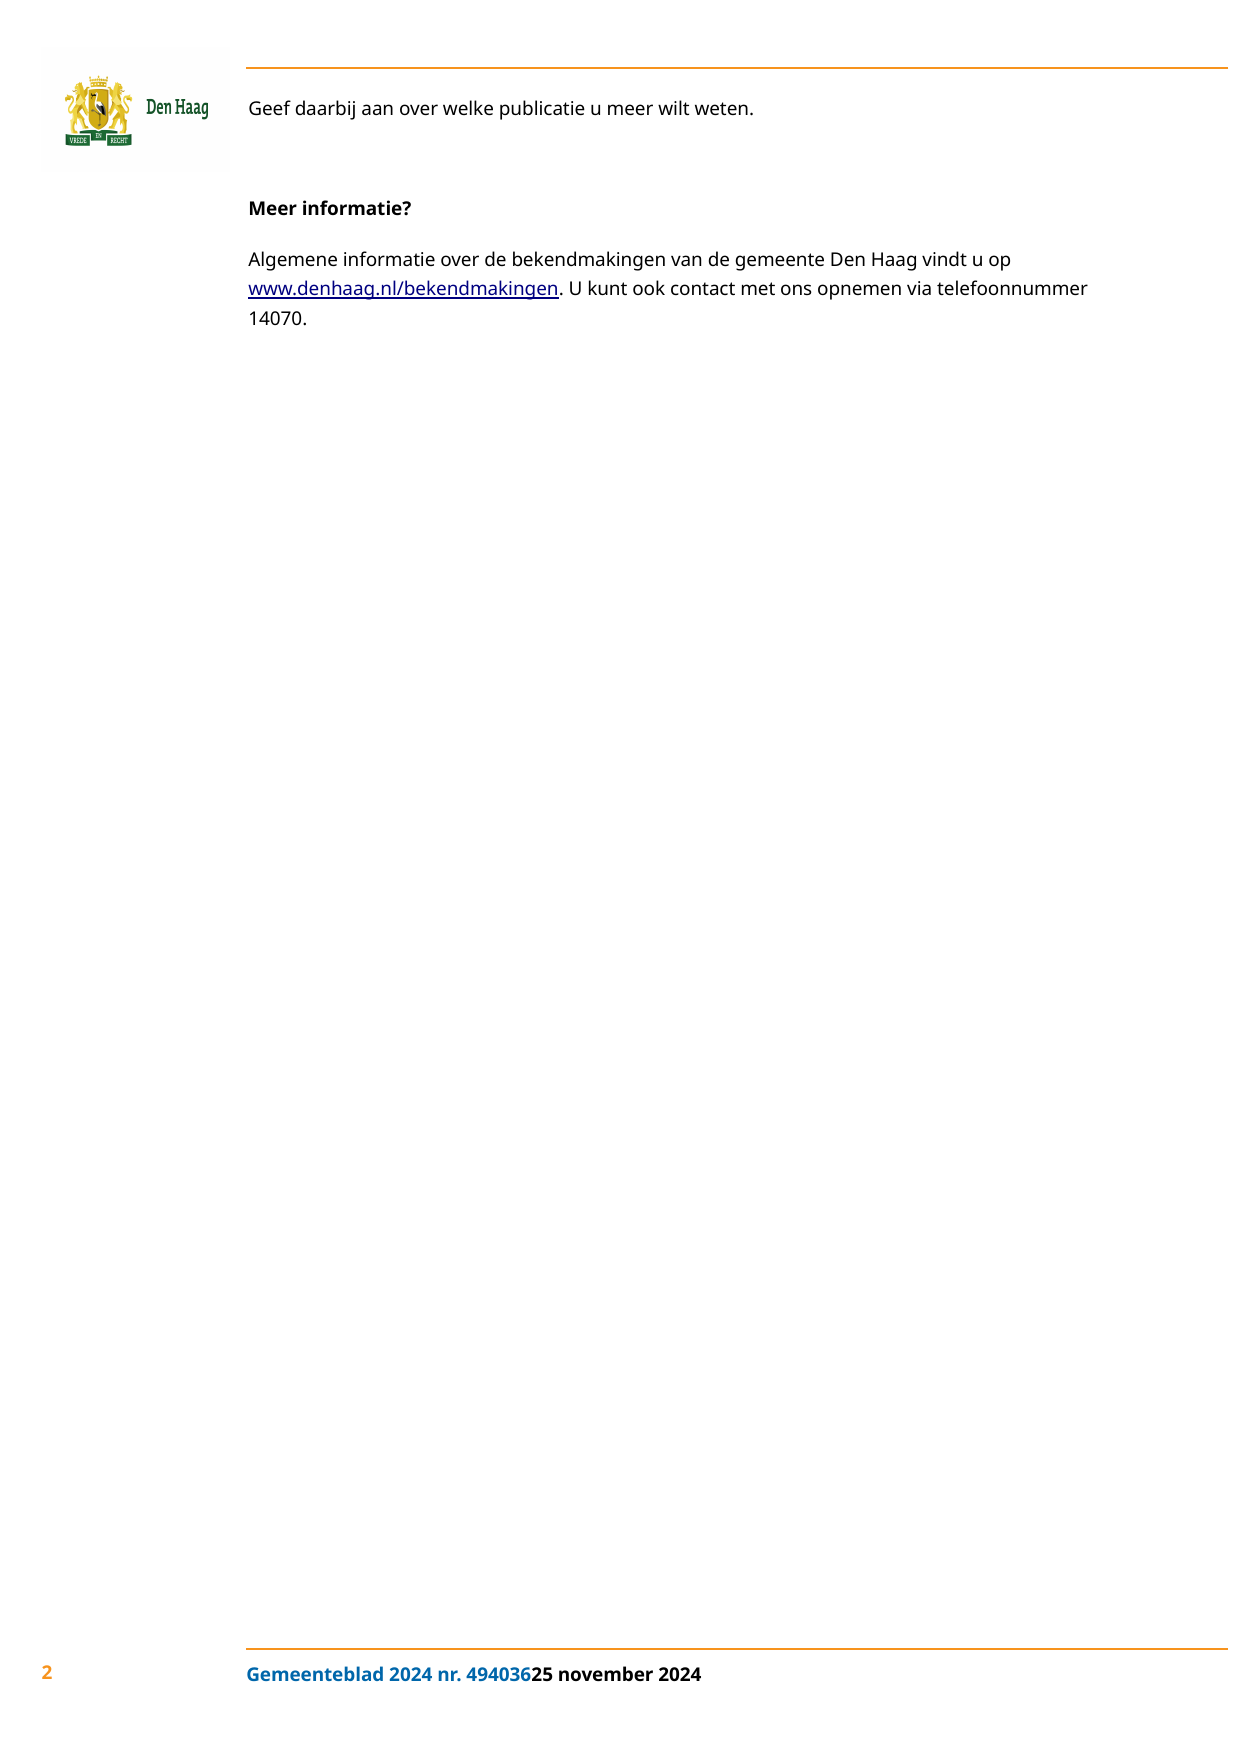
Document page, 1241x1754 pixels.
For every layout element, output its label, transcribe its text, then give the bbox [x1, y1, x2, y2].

text Geef daarbij aan over welke publicatie u meer wilt weten. [248, 95, 1152, 121]
text Algemene informatie over de bekendmakingen van de gemeente Den Haag vindt u op www.denhaag.nl/bekendmakingen. U kunt ook contact met ons opnemen via telefoonnummer 14070. [248, 246, 1152, 331]
text Meer informatie? [248, 196, 1152, 221]
picture [41, 47, 231, 172]
